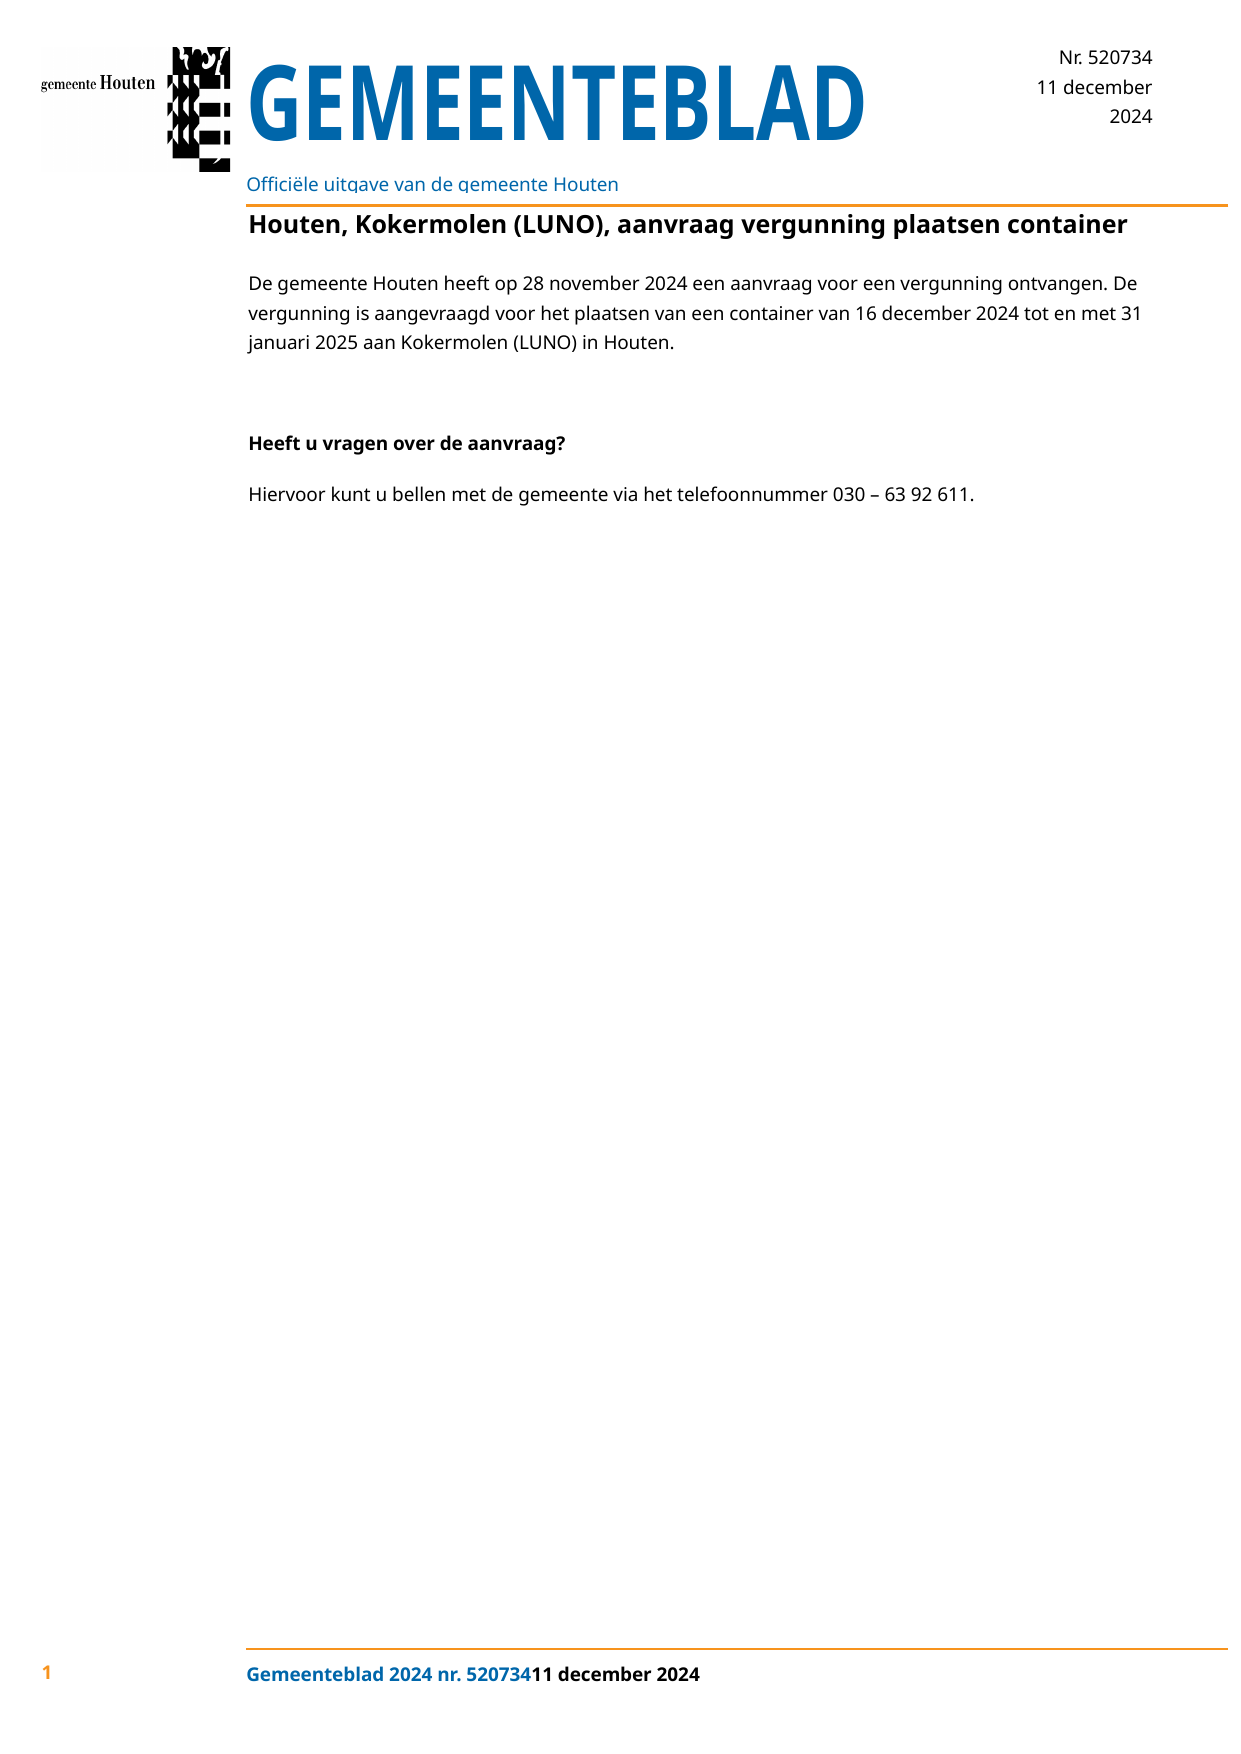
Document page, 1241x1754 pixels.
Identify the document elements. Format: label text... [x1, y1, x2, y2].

text Houten, Kokermolen (LUNO), aanvraag vergunning plaatsen container [248, 207, 1152, 241]
text Hiervoor kunt u bellen met de gemeente via het telefoonnummer 030 – 63 92 611. [248, 481, 1152, 506]
text De gemeente Houten heeft op 28 november 2024 een aanvraag voor een vergunning ontvangen. De vergunning is aangevraagd voor het plaatsen van een container van 16 december 2024 tot en met 31 januari 2025 aan Kokermolen (LUNO) in Houten. [248, 270, 1152, 355]
picture [41, 47, 231, 172]
text Heeft u vragen over de aanvraag? [248, 430, 1152, 456]
